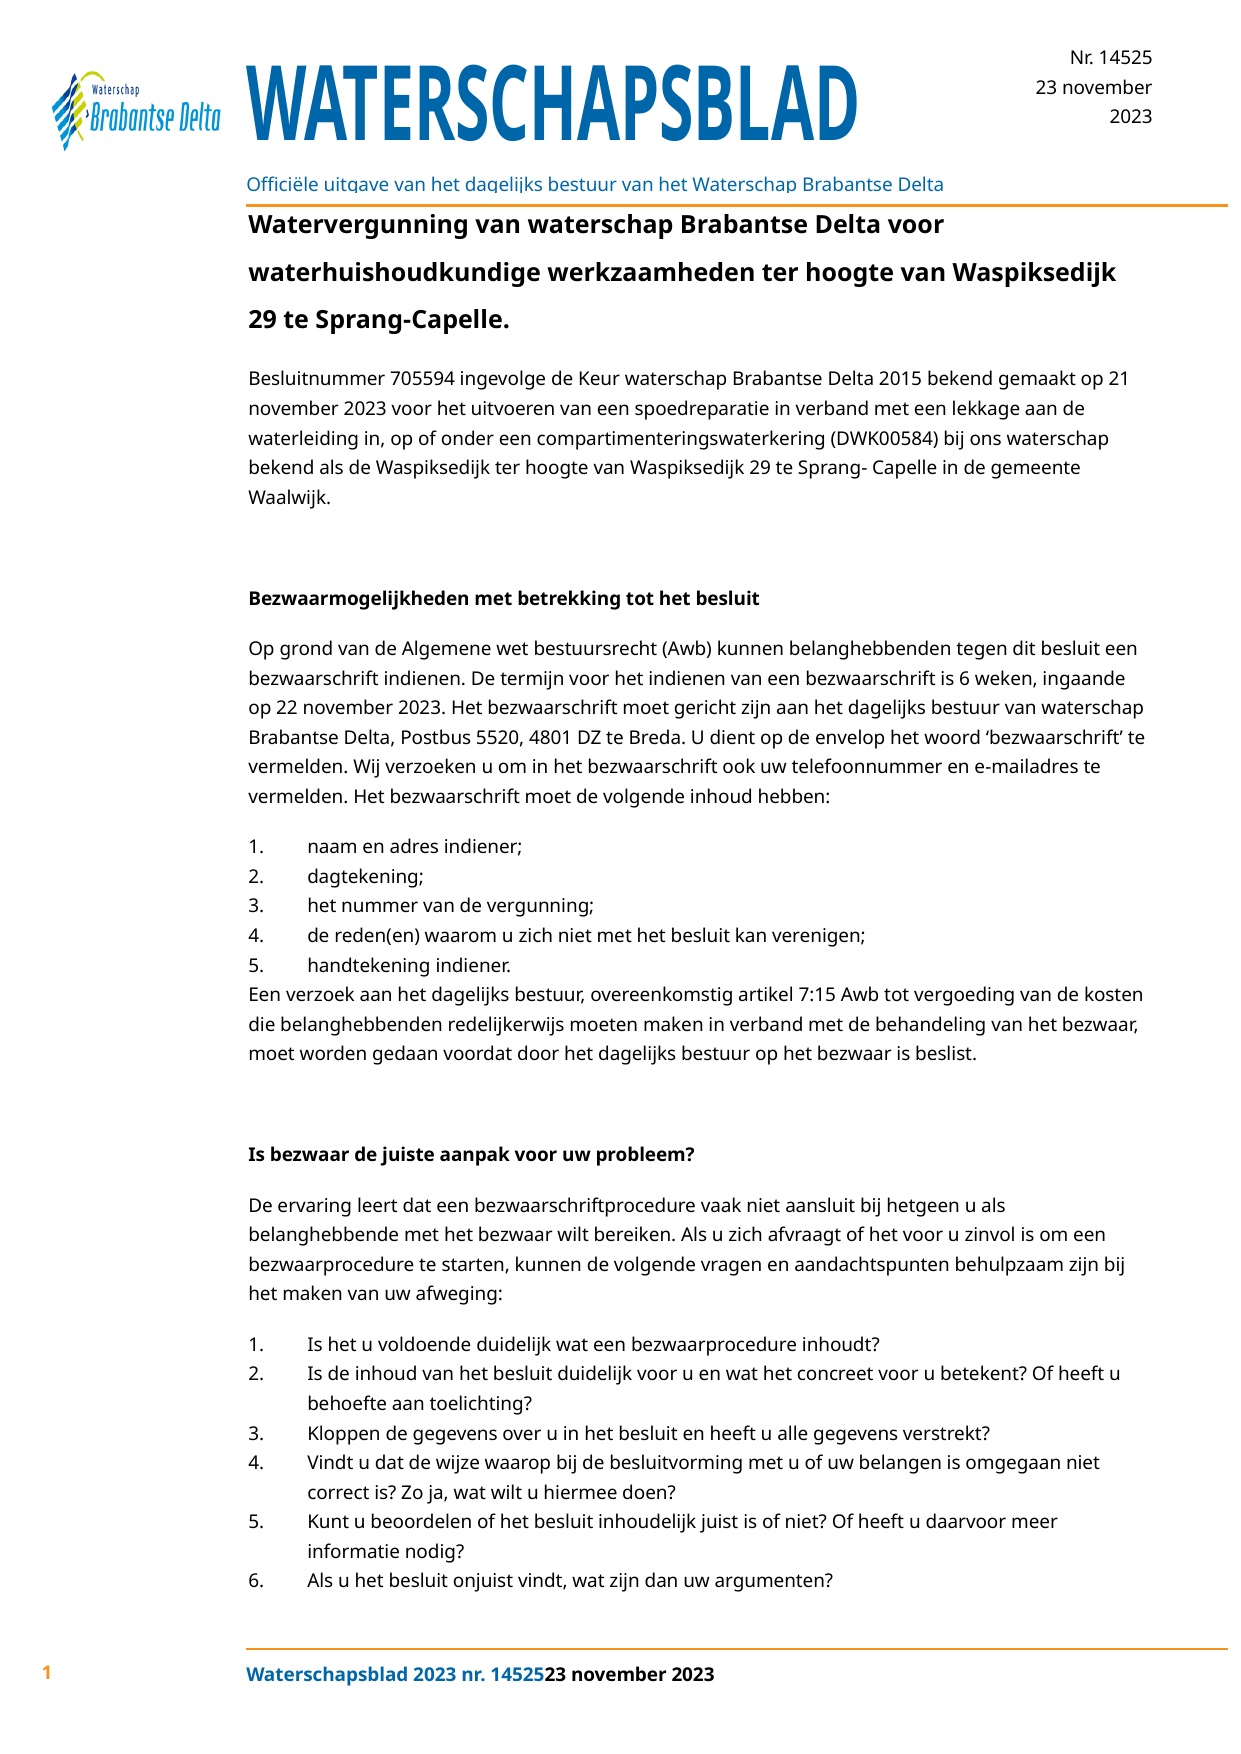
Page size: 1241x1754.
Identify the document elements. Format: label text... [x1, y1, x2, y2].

text Bezwaarmogelijkheden met betrekking tot het besluit [248, 585, 1152, 610]
text Een verzoek aan het dagelijks bestuur, overeenkomstig artikel 7:15 Awb tot vergoeding van de kosten die belanghebbenden redelijkerwijs moeten maken in verband met de behandeling van het bezwaar, moet worden gedaan voordat door het dagelijks bestuur op het bezwaar is beslist. [248, 981, 1152, 1066]
list de reden(en) waarom u zich niet met het besluit kan verenigen; [248, 922, 1152, 948]
text Watervergunning van waterschap Brabantse Delta voor waterhuishoudkundige werkzaamheden ter hoogte van Waspiksedijk 29 te Sprang-Capelle. [248, 207, 1152, 336]
list Kunt u beoordelen of het besluit inhoudelijk juist is of niet? Of heeft u daarvoor meer informatie nodig? [248, 1508, 1152, 1564]
list naam en adres indiener; [248, 833, 1152, 859]
text Besluitnummer 705594 ingevolge de Keur waterschap Brabantse Delta 2015 bekend gemaakt op 21 november 2023 voor het uitvoeren van een spoedreparatie in verband met een lekkage aan de waterleiding in, op of onder een compartimenteringswaterkering (DWK00584) bij ons waterschap bekend als de Waspiksedijk ter hoogte van Waspiksedijk 29 te Sprang- Capelle in de gemeente Waalwijk. [248, 366, 1152, 509]
list het nummer van de vergunning; [248, 893, 1152, 918]
picture [41, 47, 231, 172]
list dagtekening; [248, 863, 1152, 889]
text Is bezwaar de juiste aanpak voor uw probleem? [248, 1141, 1152, 1167]
text De ervaring leert dat een bezwaarschriftprocedure vaak niet aansluit bij hetgeen u als belanghebbende met het bezwaar wilt bereiken. Als u zich afvraagt of het voor u zinvol is om een bezwaarprocedure te starten, kunnen de volgende vragen en aandachtspunten behulpzaam zijn bij het maken van uw afweging: [248, 1192, 1152, 1306]
list Als u het besluit onjuist vindt, wat zijn dan uw argumenten? [248, 1568, 1152, 1593]
list Kloppen de gegevens over u in het besluit en heeft u alle gegevens verstrekt? [248, 1420, 1152, 1445]
list Is de inhoud van het besluit duidelijk voor u en wat het concreet voor u betekent? Of heeft u behoefte aan toelichting? [248, 1361, 1152, 1416]
list Is het u voldoende duidelijk wat een bezwaarprocedure inhoudt? [248, 1331, 1152, 1357]
list handtekening indiener. [248, 952, 1152, 977]
list Vindt u dat de wijze waarop bij de besluitvorming met u of uw belangen is omgegaan niet correct is? Zo ja, wat wilt u hiermee doen? [248, 1449, 1152, 1504]
text Op grond van de Algemene wet bestuursrecht (Awb) kunnen belanghebbenden tegen dit besluit een bezwaarschrift indienen. De termijn voor het indienen van een bezwaarschrift is 6 weken, ingaande op 22 november 2023. Het bezwaarschrift moet gericht zijn aan het dagelijks bestuur van waterschap Brabantse Delta, Postbus 5520, 4801 DZ te Breda. U dient op de envelop het woord ‘bezwaarschrift’ te vermelden. Wij verzoeken u om in het bezwaarschrift ook uw telefoonnummer en e‑mailadres te vermelden. Het bezwaarschrift moet de volgende inhoud hebben: [248, 635, 1152, 809]
